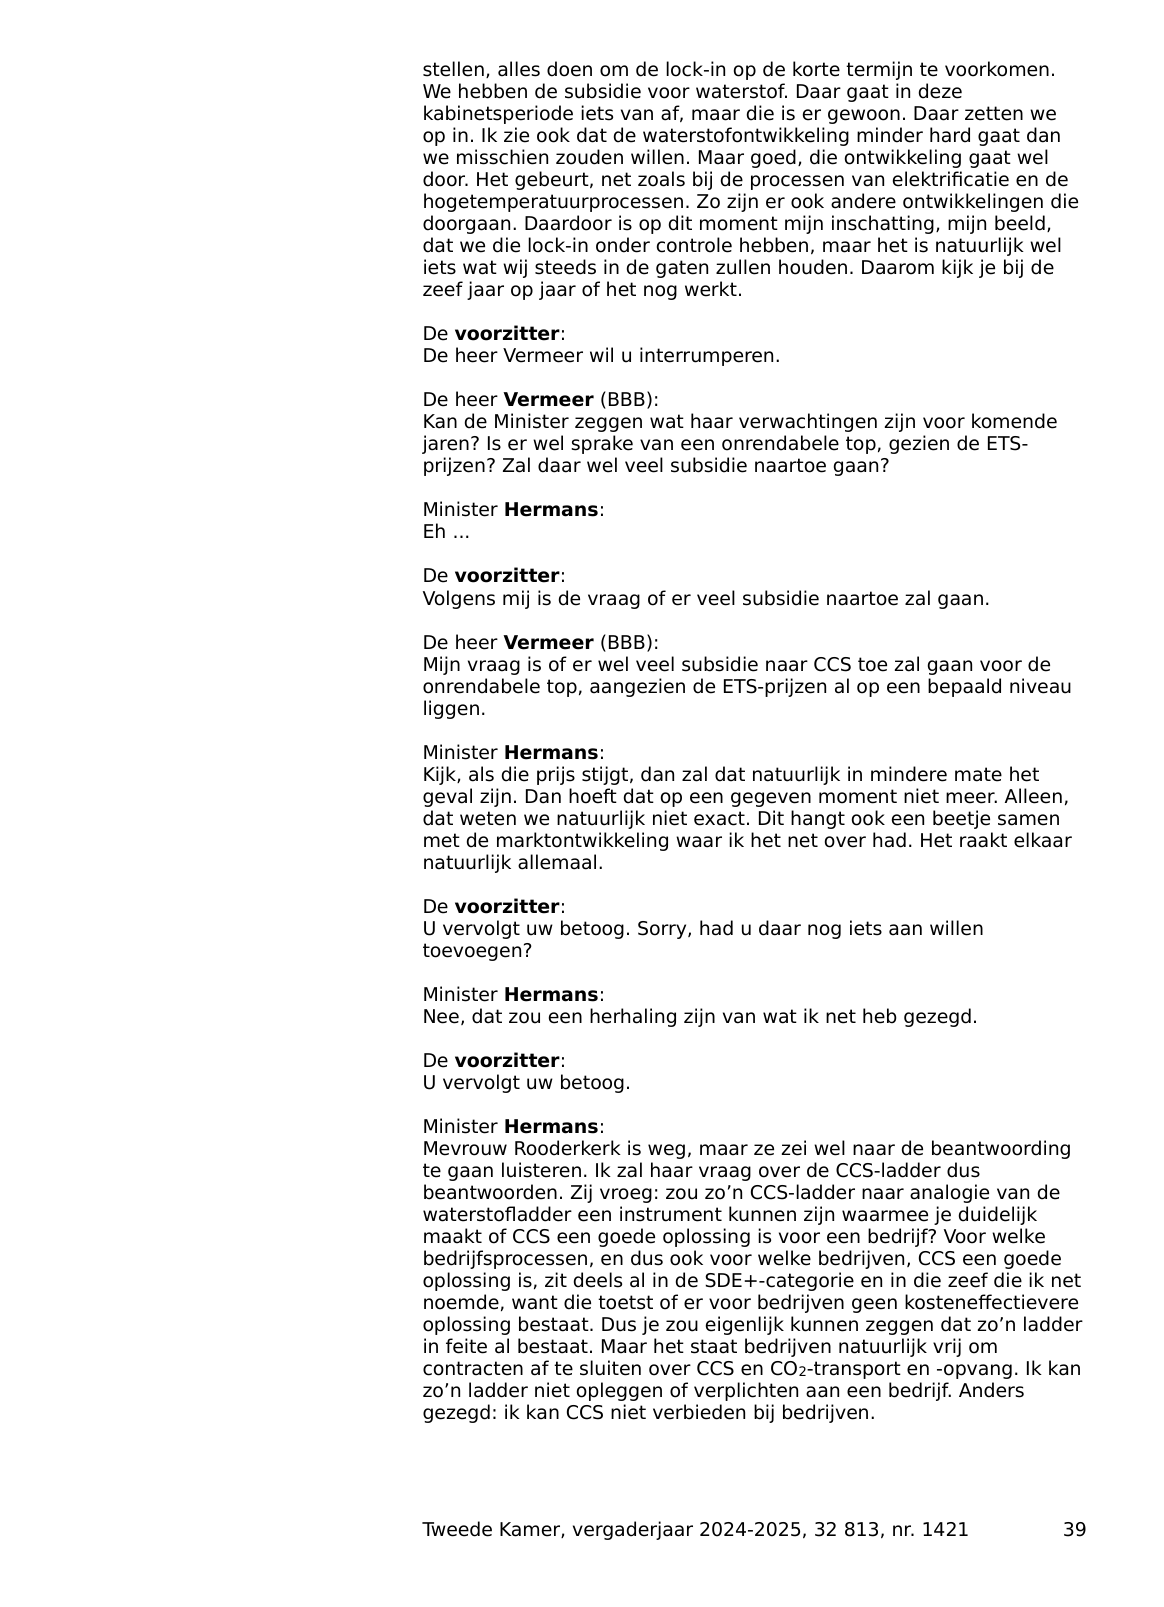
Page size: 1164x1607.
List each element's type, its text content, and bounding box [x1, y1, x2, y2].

text Nee, dat zou een herhaling zijn van wat ik net heb gezegd. [422, 1006, 1087, 1028]
text Minister Hermans: [422, 984, 1087, 1006]
text De heer Vermeer (BBB): [422, 632, 1087, 653]
text De voorzitter: [422, 565, 1087, 587]
text Kan de Minister zeggen wat haar verwachtingen zijn voor komende jaren? Is er wel sprake van een onrendabele top, gezien de ETS-prijzen? Zal daar wel veel subsidie naartoe gaan? [422, 411, 1087, 477]
text Kijk, als die prijs stijgt, dan zal dat natuurlijk in mindere mate het geval zijn. Dan hoeft dat op een gegeven moment niet meer. Alleen, dat weten we natuurlijk niet exact. Dit hangt ook een beetje samen met de marktontwikkeling waar ik het net over had. Het raakt elkaar natuurlijk allemaal. [422, 764, 1087, 873]
text De voorzitter: [422, 1050, 1087, 1072]
text Volgens mij is de vraag of er veel subsidie naartoe zal gaan. [422, 587, 1087, 609]
text Minister Hermans: [422, 499, 1087, 521]
text Mijn vraag is of er wel veel subsidie naar CCS toe zal gaan voor de onrendabele top, aangezien de ETS-prijzen al op een bepaald niveau liggen. [422, 653, 1087, 719]
text Eh ... [422, 521, 1087, 543]
text Mevrouw Rooderkerk is weg, maar ze zei wel naar de beantwoording te gaan luisteren. Ik zal haar vraag over de CCS-ladder dus beantwoorden. Zij vroeg: zou zo’n CCS-ladder naar analogie van de waterstofladder een instrument kunnen zijn waarmee je duidelijk maakt of CCS een goede oplossing is voor een bedrijf? Voor welke bedrijfsprocessen, en dus ook voor welke bedrijven, CCS een goede oplossing is, zit deels al in de SDE+-categorie en in die zeef die ik net noemde, want die toetst of er voor bedrijven geen kosteneffectievere oplossing bestaat. Dus je zou eigenlijk kunnen zeggen dat zo’n ladder in feite al bestaat. Maar het staat bedrijven natuurlijk vrij om contracten af te sluiten over CCS en CO2-transport en -opvang. Ik kan zo’n ladder niet opleggen of verplichten aan een bedrijf. Anders gezegd: ik kan CCS niet verbieden bij bedrijven. [422, 1138, 1087, 1424]
text De voorzitter: [422, 896, 1087, 918]
text De heer Vermeer wil u interrumperen. [422, 345, 1087, 367]
text De heer Vermeer (BBB): [422, 389, 1087, 411]
text stellen, alles doen om de lock-in op de korte termijn te voorkomen. We hebben de subsidie voor waterstof. Daar gaat in deze kabinetsperiode iets van af, maar die is er gewoon. Daar zetten we op in. Ik zie ook dat de waterstofontwikkeling minder hard gaat dan we misschien zouden willen. Maar goed, die ontwikkeling gaat wel door. Het gebeurt, net zoals bij de processen van elektrificatie en de hogetemperatuurprocessen. Zo zijn er ook andere ontwikkelingen die doorgaan. Daardoor is op dit moment mijn inschatting, mijn beeld, dat we die lock-in onder controle hebben, maar het is natuurlijk wel iets wat wij steeds in de gaten zullen houden. Daarom kijk je bij de zeef jaar op jaar of het nog werkt. [422, 59, 1087, 301]
text Minister Hermans: [422, 742, 1087, 764]
text U vervolgt uw betoog. Sorry, had u daar nog iets aan willen toevoegen? [422, 918, 1087, 962]
text De voorzitter: [422, 323, 1087, 345]
text U vervolgt uw betoog. [422, 1072, 1087, 1094]
text Minister Hermans: [422, 1116, 1087, 1138]
